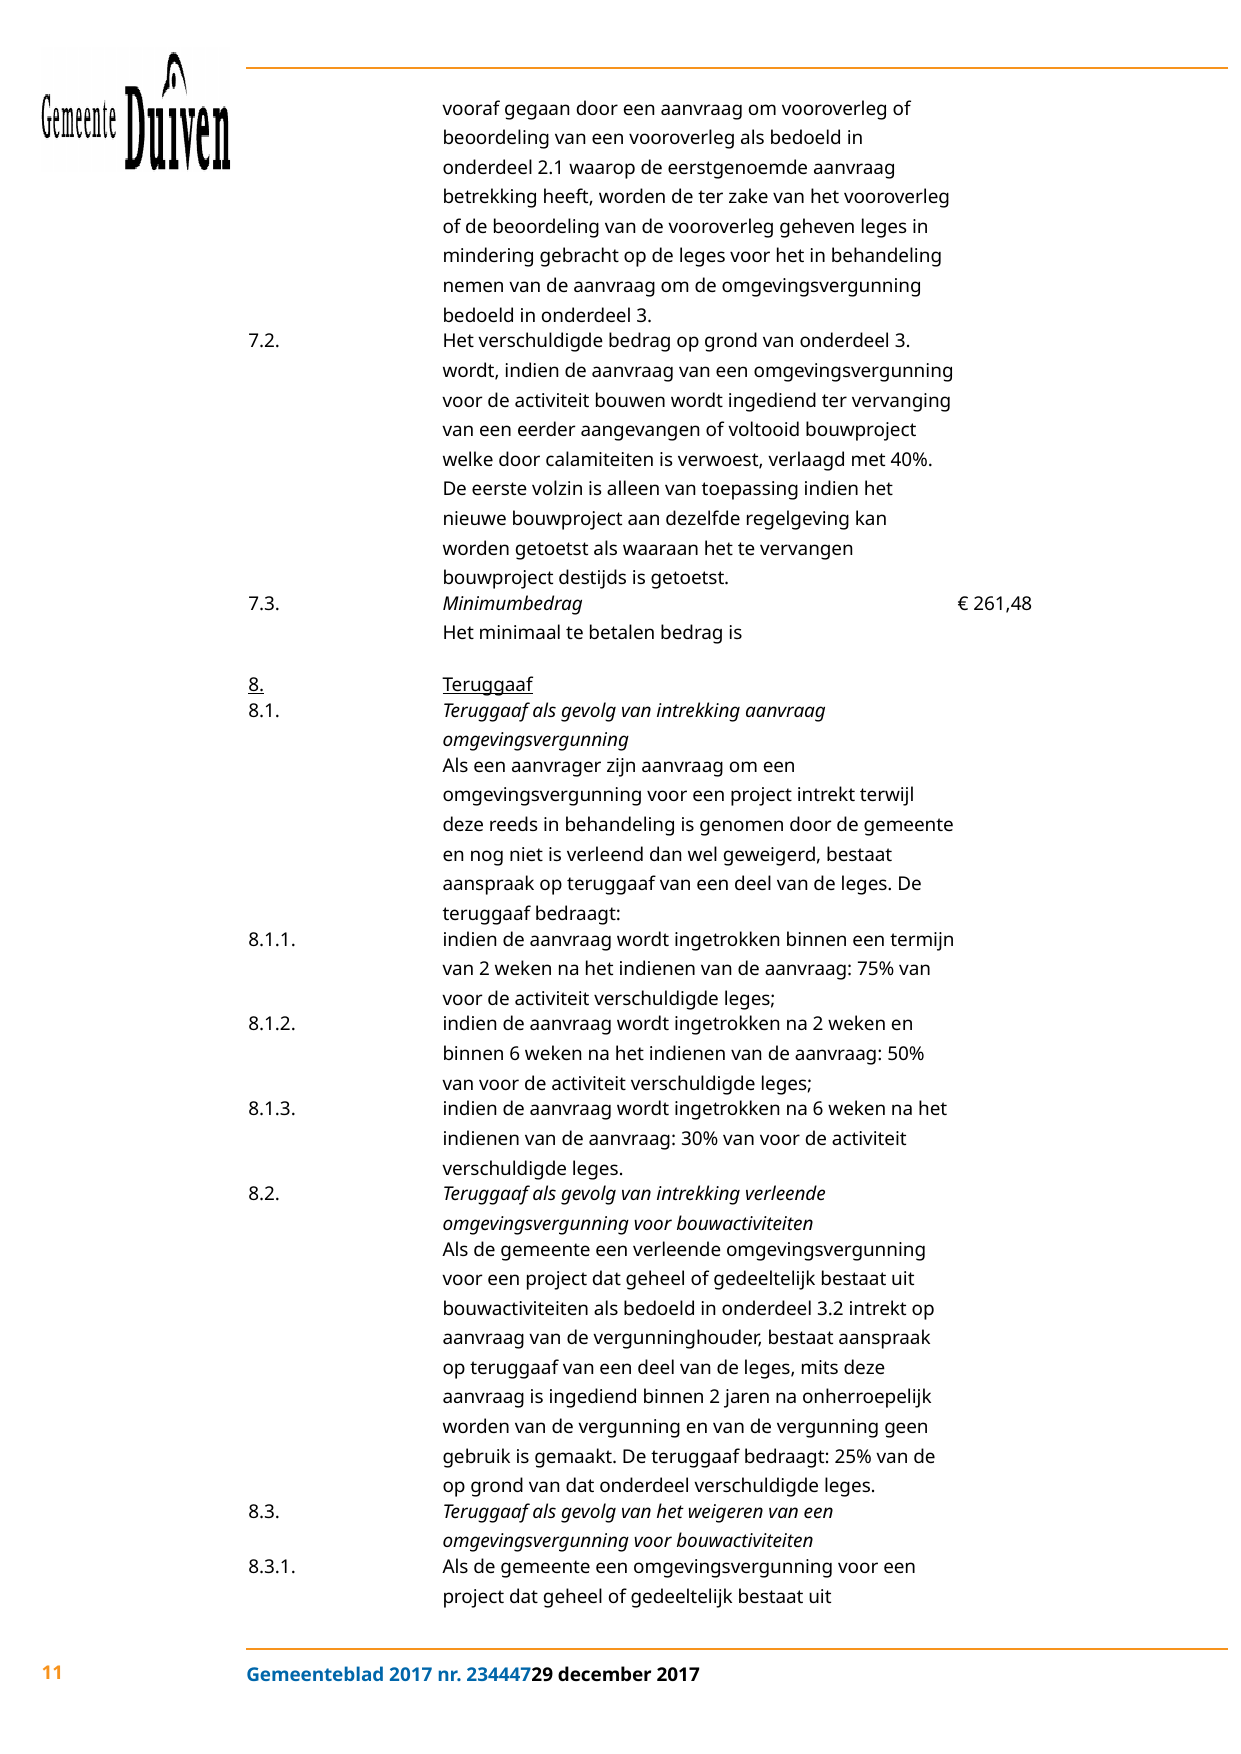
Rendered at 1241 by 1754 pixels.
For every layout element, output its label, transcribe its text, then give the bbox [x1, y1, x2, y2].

table_cell [958, 1011, 1152, 1096]
table_cell [958, 1236, 1152, 1498]
table_cell [248, 645, 442, 671]
table_cell 8.1.2. [248, 1011, 442, 1096]
table_cell indien de aanvraag wordt ingetrokken na 6 weken na het indienen van de aanvraag: 30% van voor de activiteit verschuldigde leges. [442, 1096, 957, 1180]
table_cell Als de gemeente een verleende omgevingsvergunning voor een project dat geheel of gedeeltelijk bestaat uit bouwactiviteiten als bedoeld in onderdeel 3.2 intrekt op aanvraag van de vergunninghouder, bestaat aanspraak op teruggaaf van een deel van de leges, mits deze aanvraag is ingediend binnen 2 jaren na onherroepelijk worden van de vergunning en van de vergunning geen gebruik is gemaakt. De teruggaaf bedraagt: 25% van de op grond van dat onderdeel verschuldigde leges. [442, 1236, 957, 1498]
table_cell indien de aanvraag wordt ingetrokken binnen een termijn van 2 weken na het indienen van de aanvraag: 75% van voor de activiteit verschuldigde leges; [442, 926, 957, 1011]
table_cell [248, 1236, 442, 1498]
table_cell Teruggaaf als gevolg van intrekking aanvraag omgevingsvergunning [442, 697, 957, 752]
table_cell 7.2. [248, 328, 442, 590]
table_cell € 261,48 [958, 590, 1152, 645]
table_cell indien de aanvraag wordt ingetrokken na 2 weken en binnen 6 weken na het indienen van de aanvraag: 50% van voor de activiteit verschuldigde leges; [442, 1011, 957, 1096]
table_cell [958, 95, 1152, 328]
table_cell [958, 671, 1152, 697]
table_cell [958, 1554, 1152, 1609]
table_cell 8.1.1. [248, 926, 442, 1011]
table_cell [958, 1096, 1152, 1180]
table_cell [958, 697, 1152, 752]
table_cell Als de gemeente een omgevingsvergunning voor een project dat geheel of gedeeltelijk bestaat uit [442, 1554, 957, 1609]
picture [41, 47, 231, 172]
table_cell 8.2. [248, 1180, 442, 1236]
table_cell [958, 328, 1152, 590]
table_cell [958, 1180, 1152, 1236]
table_cell 8. [248, 671, 442, 697]
table_cell vooraf gegaan door een aanvraag om vooroverleg of beoordeling van een vooroverleg als bedoeld in onderdeel 2.1 waarop de eerstgenoemde aanvraag betrekking heeft, worden de ter zake van het vooroverleg of de beoordeling van de vooroverleg geheven leges in mindering gebracht op de leges voor het in behandeling nemen van de aanvraag om de omgevingsvergunning bedoeld in onderdeel 3. [442, 95, 957, 328]
table_cell [248, 95, 442, 328]
table_cell Teruggaaf als gevolg van intrekking verleende omgevingsvergunning voor bouwactiviteiten [442, 1180, 957, 1236]
table_cell 8.3.1. [248, 1554, 442, 1609]
table_cell 8.1. [248, 697, 442, 752]
table_cell Als een aanvrager zijn aanvraag om een omgevingsvergunning voor een project intrekt terwijl deze reeds in behandeling is genomen door de gemeente en nog niet is verleend dan wel geweigerd, bestaat aanspraak op teruggaaf van een deel van de leges. De teruggaaf bedraagt: [442, 752, 957, 926]
table_cell 8.3. [248, 1498, 442, 1553]
table_cell Teruggaaf als gevolg van het weigeren van een omgevingsvergunning voor bouwactiviteiten [442, 1498, 957, 1553]
table_cell [442, 645, 957, 671]
table_cell [958, 752, 1152, 926]
table_cell Teruggaaf [442, 671, 957, 697]
table_cell [958, 926, 1152, 1011]
table_cell 8.1.3. [248, 1096, 442, 1180]
table_cell Minimumbedrag Het minimaal te betalen bedrag is [442, 590, 957, 645]
table_cell Het verschuldigde bedrag op grond van onderdeel 3. wordt, indien de aanvraag van een omgevingsvergunning voor de activiteit bouwen wordt ingediend ter vervanging van een eerder aangevangen of voltooid bouwproject welke door calamiteiten is verwoest, verlaagd met 40%. De eerste volzin is alleen van toepassing indien het nieuwe bouwproject aan dezelfde regelgeving kan worden getoetst als waaraan het te vervangen bouwproject destijds is getoetst. [442, 328, 957, 590]
table_cell [958, 645, 1152, 671]
table_cell [958, 1498, 1152, 1553]
table_cell [248, 752, 442, 926]
table_cell 7.3. [248, 590, 442, 645]
